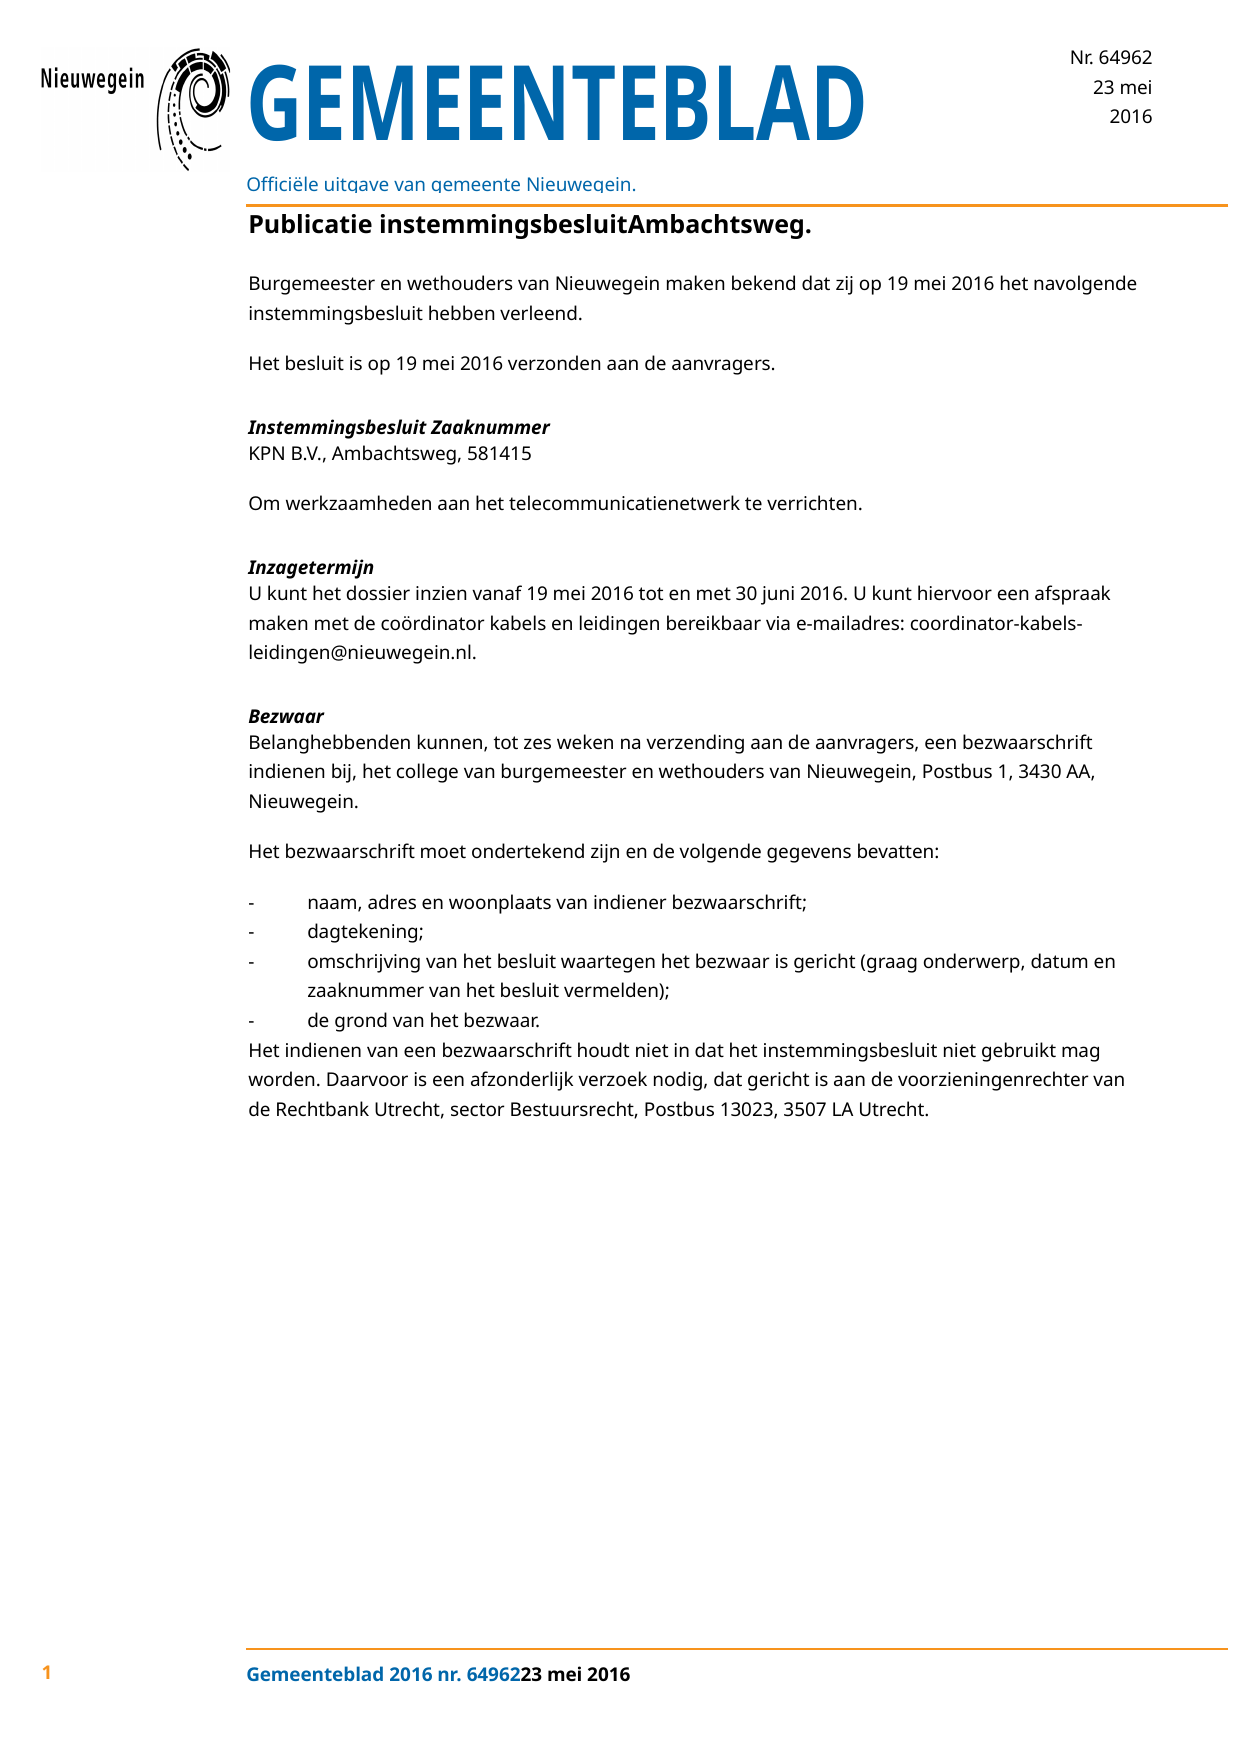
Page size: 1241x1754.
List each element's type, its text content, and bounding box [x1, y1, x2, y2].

text Het bezwaarschrift moet ondertekend zijn en de volgende gegevens bevatten: [248, 838, 1152, 864]
text U kunt het dossier inzien vanaf 19 mei 2016 tot en met 30 juni 2016. U kunt hiervoor een afspraak maken met de coördinator kabels en leidingen bereikbaar via e-mailadres: coordinator-kabels-leidingen@nieuwegein.nl. [248, 580, 1152, 665]
picture [41, 47, 231, 172]
text Belanghebbenden kunnen, tot zes weken na verzending aan de aanvragers, een bezwaarschrift indienen bij, het college van burgemeester en wethouders van Nieuwegein, Postbus 1, 3430 AA, Nieuwegein. [248, 729, 1152, 814]
text Instemmingsbesluit Zaaknummer [248, 414, 1152, 440]
text Publicatie instemmingsbesluitAmbachtsweg. [248, 207, 1152, 241]
list naam, adres en woonplaats van indiener bezwaarschrift; [248, 889, 1152, 915]
list de grond van het bezwaar. [248, 1007, 1152, 1033]
text Om werkzaamheden aan het telecommunicatienetwerk te verrichten. [248, 490, 1152, 516]
list dagtekening; [248, 918, 1152, 944]
text Bezwaar [248, 703, 1152, 729]
text KPN B.V., Ambachtsweg, 581415 [248, 440, 1152, 466]
text Burgemeester en wethouders van Nieuwegein maken bekend dat zij op 19 mei 2016 het navolgende instemmingsbesluit hebben verleend. [248, 270, 1152, 326]
text Het indienen van een bezwaarschrift houdt niet in dat het instemmingsbesluit niet gebruikt mag worden. Daarvoor is een afzonderlijk verzoek nodig, dat gericht is aan de voorzieningenrechter van de Rechtbank Utrecht, sector Bestuursrecht, Postbus 13023, 3507 LA Utrecht. [248, 1037, 1152, 1122]
list omschrijving van het besluit waartegen het bezwaar is gericht (graag onderwerp, datum en zaaknummer van het besluit vermelden); [248, 948, 1152, 1003]
text Het besluit is op 19 mei 2016 verzonden aan de aanvragers. [248, 350, 1152, 376]
text Inzagetermijn [248, 554, 1152, 580]
